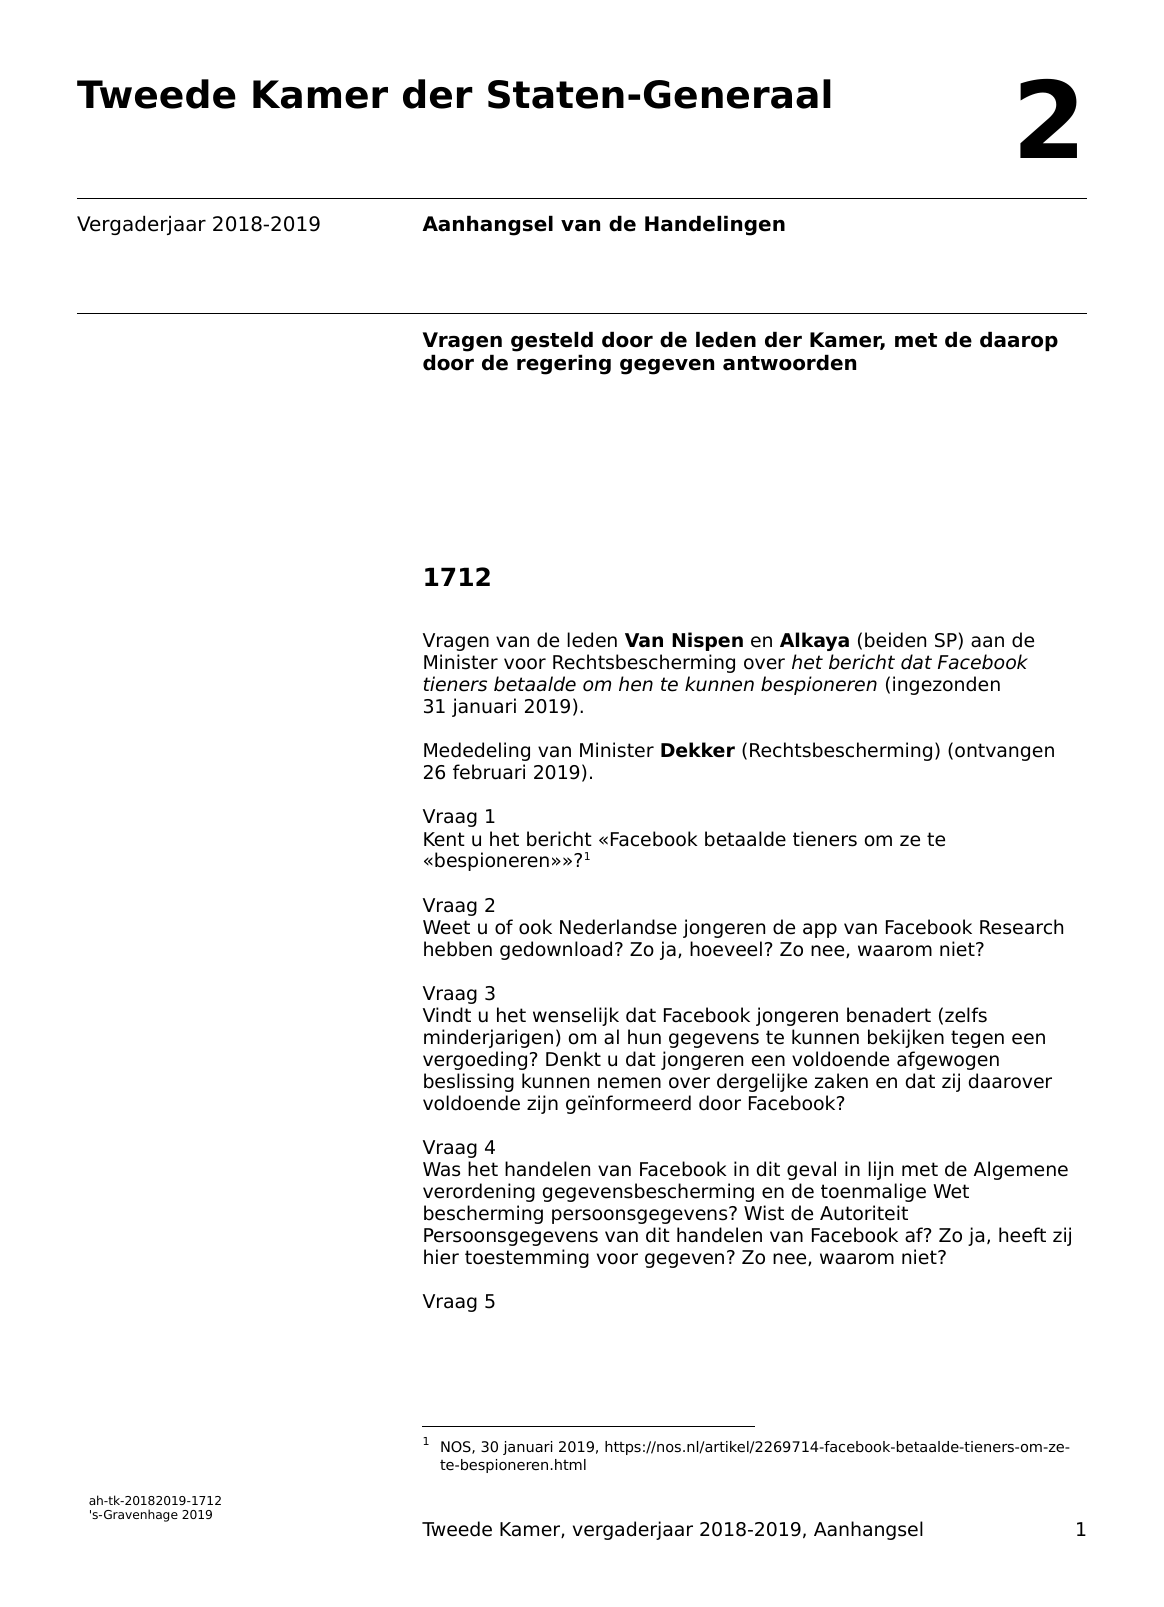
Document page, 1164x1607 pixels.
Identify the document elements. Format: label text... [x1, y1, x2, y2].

text Vraag 4 [422, 1137, 1087, 1159]
text Mededeling van Minister Dekker (Rechtsbescherming) (ontvangen 26 februari 2019). [422, 740, 1087, 784]
text 1712 [422, 563, 1087, 592]
text Vragen van de leden Van Nispen en Alkaya (beiden SP) aan de Minister voor Rechtsbescherming over het bericht dat Facebook tieners betaalde om hen te kunnen bespioneren (ingezonden 31 januari 2019). [422, 630, 1087, 718]
text Vraag 2 [422, 894, 1087, 917]
text Was het handelen van Facebook in dit geval in lijn met de Algemene verordening gegevensbescherming en de toenmalige Wet bescherming persoonsgegevens? Wist de Autoriteit Persoonsgegevens van dit handelen van Facebook af? Zo ja, heeft zij hier toestemming voor gegeven? Zo nee, waarom niet? [422, 1159, 1087, 1269]
text Vindt u het wenselijk dat Facebook jongeren benadert (zelfs minderjarigen) om al hun gegevens te kunnen bekijken tegen een vergoeding? Denkt u dat jongeren een voldoende afgewogen beslissing kunnen nemen over dergelijke zaken en dat zij daarover voldoende zijn geïnformeerd door Facebook? [422, 1005, 1087, 1114]
text 's-Gravenhage 2019 [88, 1508, 323, 1522]
table_cell Vergaderjaar 2018-2019 [77, 199, 422, 313]
text Weet u of ook Nederlandse jongeren de app van Facebook Research hebben gedownload? Zo ja, hoeveel? Zo nee, waarom niet? [422, 917, 1087, 961]
text ah-tk-20182019-1712 [88, 1494, 323, 1508]
text Vraag 5 [422, 1291, 1087, 1313]
table_cell [77, 314, 422, 375]
table_header 2 [886, 59, 1087, 198]
text Kent u het bericht «Facebook betaalde tieners om ze te «bespioneren»»? [422, 828, 1087, 872]
table_header Tweede Kamer der Staten-Generaal [77, 59, 886, 198]
table_cell Vragen gesteld door de leden der Kamer, met de daarop door de regering gegeven antwoorden [422, 314, 1087, 375]
text NOS, 30 januari 2019, https://nos.nl/artikel/2269714-facebook-betaalde-tieners-om-ze-te-bespioneren.html [422, 1435, 1087, 1474]
text Vraag 3 [422, 983, 1087, 1005]
text Vraag 1 [422, 806, 1087, 828]
table_cell Aanhangsel van de Handelingen [422, 199, 1087, 313]
